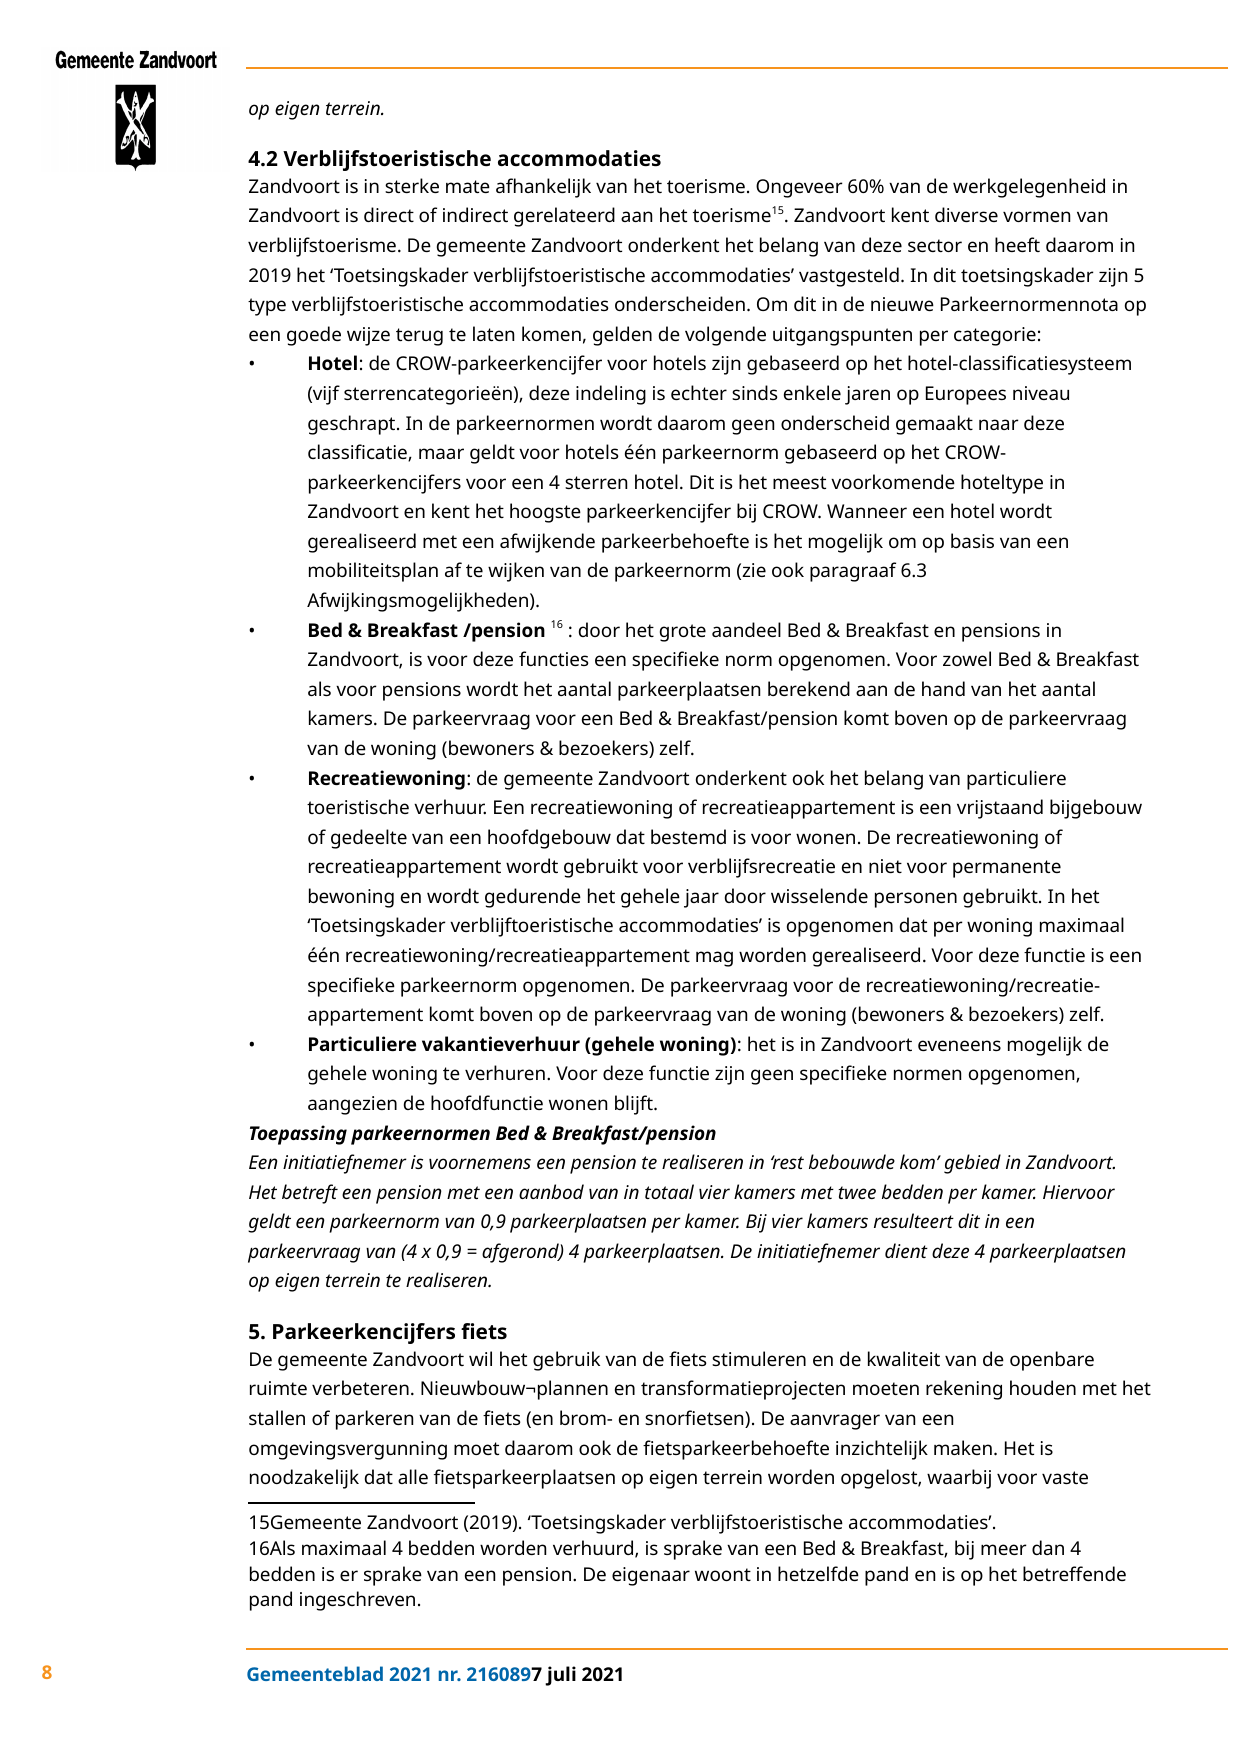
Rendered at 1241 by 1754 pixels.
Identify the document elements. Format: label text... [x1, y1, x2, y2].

list Recreatiewoning: de gemeente Zandvoort onderkent ook het belang van particuliere toeristische verhuur. Een recreatiewoning of recreatieappartement is een vrijstaand bijgebouw of gedeelte van een hoofdgebouw dat bestemd is voor wonen. De recreatiewoning of recreatieappartement wordt gebruikt voor verblijfsrecreatie en niet voor permanente bewoning en wordt gedurende het gehele jaar door wisselende personen gebruikt. In het ‘Toetsingskader verblijftoeristische accommodaties’ is opgenomen dat per woning maximaal één recreatiewoning/recreatieappartement mag worden gerealiseerd. Voor deze functie is een specifieke parkeernorm opgenomen. De parkeervraag voor de recreatiewoning/recreatie-appartement komt boven op de parkeervraag van de woning (bewoners & bezoekers) zelf. [248, 765, 1152, 1027]
list Hotel: de CROW-parkeerkencijfer voor hotels zijn gebaseerd op het hotel-classificatiesysteem (vijf sterrencategorieën), deze indeling is echter sinds enkele jaren op Europees niveau geschrapt. In de parkeernormen wordt daarom geen onderscheid gemaakt naar deze classificatie, maar geldt voor hotels één parkeernorm gebaseerd op het CROW-parkeerkencijfers voor een 4 sterren hotel. Dit is het meest voorkomende hoteltype in Zandvoort en kent het hoogste parkeerkencijfer bij CROW. Wanneer een hotel wordt gerealiseerd met een afwijkende parkeerbehoefte is het mogelijk om op basis van een mobiliteitsplan af te wijken van de parkeernorm (zie ook paragraaf 6.3 Afwijkingsmogelijkheden). [248, 351, 1152, 613]
text De gemeente Zandvoort wil het gebruik van de fiets stimuleren en de kwaliteit van de openbare ruimte verbeteren. Nieuwbouw¬plannen en transformatieprojecten moeten rekening houden met het stallen of parkeren van de fiets (en brom- en snorfietsen). De aanvrager van een omgevingsvergunning moet daarom ook de fietsparkeerbehoefte inzichtelijk maken. Het is noodzakelijk dat alle fietsparkeerplaatsen op eigen terrein worden opgelost, waarbij voor vaste [248, 1346, 1152, 1490]
list Als maximaal 4 bedden worden verhuurd, is sprake van een Bed & Breakfast, bij meer dan 4 bedden is er sprake van een pension. De eigenaar woont in hetzelfde pand en is op het betreffende pand ingeschreven. [248, 1535, 1152, 1612]
list Particuliere vakantieverhuur (gehele woning): het is in Zandvoort eveneens mogelijk de gehele woning te verhuren. Voor deze functie zijn geen specifieke normen opgenomen, aangezien de hoofdfunctie wonen blijft. [248, 1031, 1152, 1116]
text Gemeente Zandvoort (2019). ‘Toetsingskader verblijfstoeristische accommodaties’. [248, 1509, 1152, 1535]
text 5. Parkeerkencijfers fiets [248, 1317, 1152, 1346]
text 4.2 Verblijfstoeristische accommodaties [248, 144, 1152, 173]
text Zandvoort is in sterke mate afhankelijk van het toerisme. Ongeveer 60% van de werkgelegenheid in Zandvoort is direct of indirect gerelateerd aan het toerisme. Zandvoort kent diverse vormen van verblijfstoerisme. De gemeente Zandvoort onderkent het belang van deze sector en heeft daarom in 2019 het ‘Toetsingskader verblijfstoeristische accommodaties’ vastgesteld. In dit toetsingskader zijn 5 type verblijfstoeristische accommodaties onderscheiden. Om dit in de nieuwe Parkeernormennota op een goede wijze terug te laten komen, gelden de volgende uitgangspunten per categorie: [248, 173, 1152, 347]
table_header op eigen terrein. [248, 95, 1152, 121]
table_header Toepassing parkeernormen Bed & Breakfast/pension Een initiatiefnemer is voornemens een pension te realiseren in ‘rest bebouwde kom’ gebied in Zandvoort. Het betreft een pension met een aanbod van in totaal vier kamers met twee bedden per kamer. Hiervoor geldt een parkeernorm van 0,9 parkeerplaatsen per kamer. Bij vier kamers resulteert dit in een parkeervraag van (4 x 0,9 = afgerond) 4 parkeerplaatsen. De initiatiefnemer dient deze 4 parkeerplaatsen op eigen terrein te realiseren. [248, 1120, 1152, 1293]
list Bed & Breakfast /pension : door het grote aandeel Bed & Breakfast en pensions in Zandvoort, is voor deze functies een specifieke norm opgenomen. Voor zowel Bed & Breakfast als voor pensions wordt het aantal parkeerplaatsen berekend aan de hand van het aantal kamers. De parkeervraag voor een Bed & Breakfast/pension komt boven op de parkeervraag van de woning (bewoners & bezoekers) zelf. [248, 617, 1152, 761]
picture [41, 47, 231, 172]
